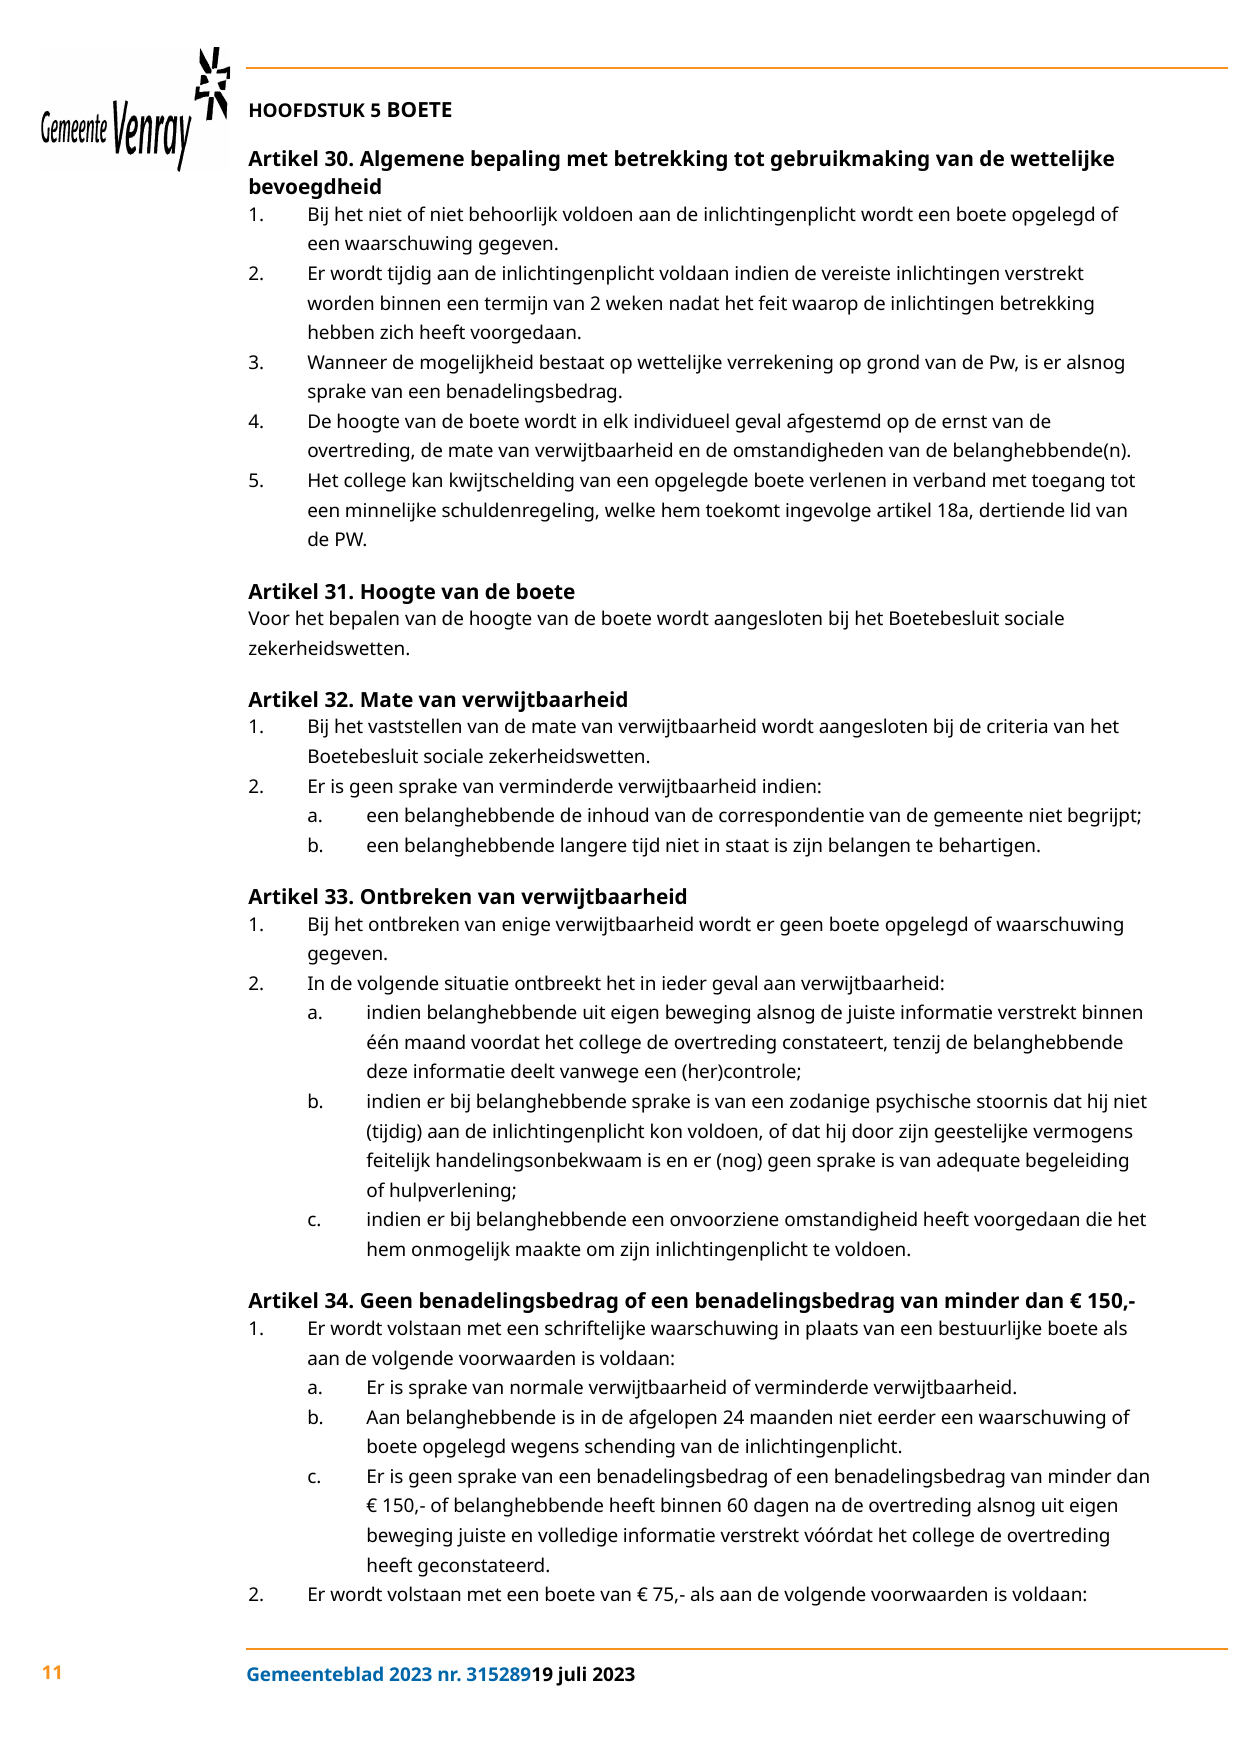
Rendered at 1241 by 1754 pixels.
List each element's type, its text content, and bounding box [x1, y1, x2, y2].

list Het college kan kwijtschelding van een opgelegde boete verlenen in verband met toegang tot een minnelijke schuldenregeling, welke hem toekomt ingevolge artikel 18a, dertiende lid van de PW. [248, 467, 1152, 552]
list Er is geen sprake van verminderde verwijtbaarheid indien: [248, 773, 1152, 798]
list Bij het ontbreken van enige verwijtbaarheid wordt er geen boete opgelegd of waarschuwing gegeven. [248, 911, 1152, 966]
list De hoogte van de boete wordt in elk individueel geval afgestemd op de ernst van de overtreding, de mate van verwijtbaarheid en de omstandigheden van de belanghebbende(n). [248, 408, 1152, 463]
text Artikel 30. Algemene bepaling met betrekking tot gebruikmaking van de wettelijke bevoegdheid [248, 144, 1152, 201]
list Er is geen sprake van een benadelingsbedrag of een benadelingsbedrag van minder dan € 150,- of belanghebbende heeft binnen 60 dagen na de overtreding alsnog uit eigen beweging juiste en volledige informatie verstrekt vóórdat het college de overtreding heeft geconstateerd. [307, 1463, 1152, 1577]
text HOOFDSTUK 5 BOETE [248, 95, 1152, 123]
list In de volgende situatie ontbreekt het in ieder geval aan verwijtbaarheid: [248, 970, 1152, 996]
picture [41, 47, 231, 172]
list Wanneer de mogelijkheid bestaat op wettelijke verrekening op grond van de Pw, is er alsnog sprake van een benadelingsbedrag. [248, 349, 1152, 404]
list een belanghebbende de inhoud van de correspondentie van de gemeente niet begrijpt; [307, 802, 1152, 828]
list Bij het niet of niet behoorlijk voldoen aan de inlichtingenplicht wordt een boete opgelegd of een waarschuwing gegeven. [248, 201, 1152, 256]
text Artikel 31. Hoogte van de boete [248, 577, 1152, 605]
text Artikel 33. Ontbreken van verwijtbaarheid [248, 882, 1152, 911]
list Er wordt volstaan met een boete van € 75,- als aan de volgende voorwaarden is voldaan: [248, 1581, 1152, 1607]
list indien er bij belanghebbende een onvoorziene omstandigheid heeft voorgedaan die het hem onmogelijk maakte om zijn inlichtingenplicht te voldoen. [307, 1207, 1152, 1262]
list Er wordt volstaan met een schriftelijke waarschuwing in plaats van een bestuurlijke boete als aan de volgende voorwaarden is voldaan: [248, 1315, 1152, 1370]
text Artikel 34. Geen benadelingsbedrag of een benadelingsbedrag van minder dan € 150,- [248, 1287, 1152, 1315]
text Artikel 32. Mate van verwijtbaarheid [248, 685, 1152, 714]
list indien er bij belanghebbende sprake is van een zodanige psychische stoornis dat hij niet (tijdig) aan de inlichtingenplicht kon voldoen, of dat hij door zijn geestelijke vermogens feitelijk handelingsonbekwaam is en er (nog) geen sprake is van adequate begeleiding of hulpverlening; [307, 1088, 1152, 1203]
list Bij het vaststellen van de mate van verwijtbaarheid wordt aangesloten bij de criteria van het Boetebesluit sociale zekerheidswetten. [248, 714, 1152, 769]
list Er wordt tijdig aan de inlichtingenplicht voldaan indien de vereiste inlichtingen verstrekt worden binnen een termijn van 2 weken nadat het feit waarop de inlichtingen betrekking hebben zich heeft voorgedaan. [248, 260, 1152, 345]
list Er is sprake van normale verwijtbaarheid of verminderde verwijtbaarheid. [307, 1374, 1152, 1400]
text Voor het bepalen van de hoogte van de boete wordt aangesloten bij het Boetebesluit sociale zekerheidswetten. [248, 605, 1152, 661]
list een belanghebbende langere tijd niet in staat is zijn belangen te behartigen. [307, 832, 1152, 858]
list Aan belanghebbende is in de afgelopen 24 maanden niet eerder een waarschuwing of boete opgelegd wegens schending van de inlichtingenplicht. [307, 1404, 1152, 1459]
list indien belanghebbende uit eigen beweging alsnog de juiste informatie verstrekt binnen één maand voordat het college de overtreding constateert, tenzij de belanghebbende deze informatie deelt vanwege een (her)controle; [307, 999, 1152, 1084]
